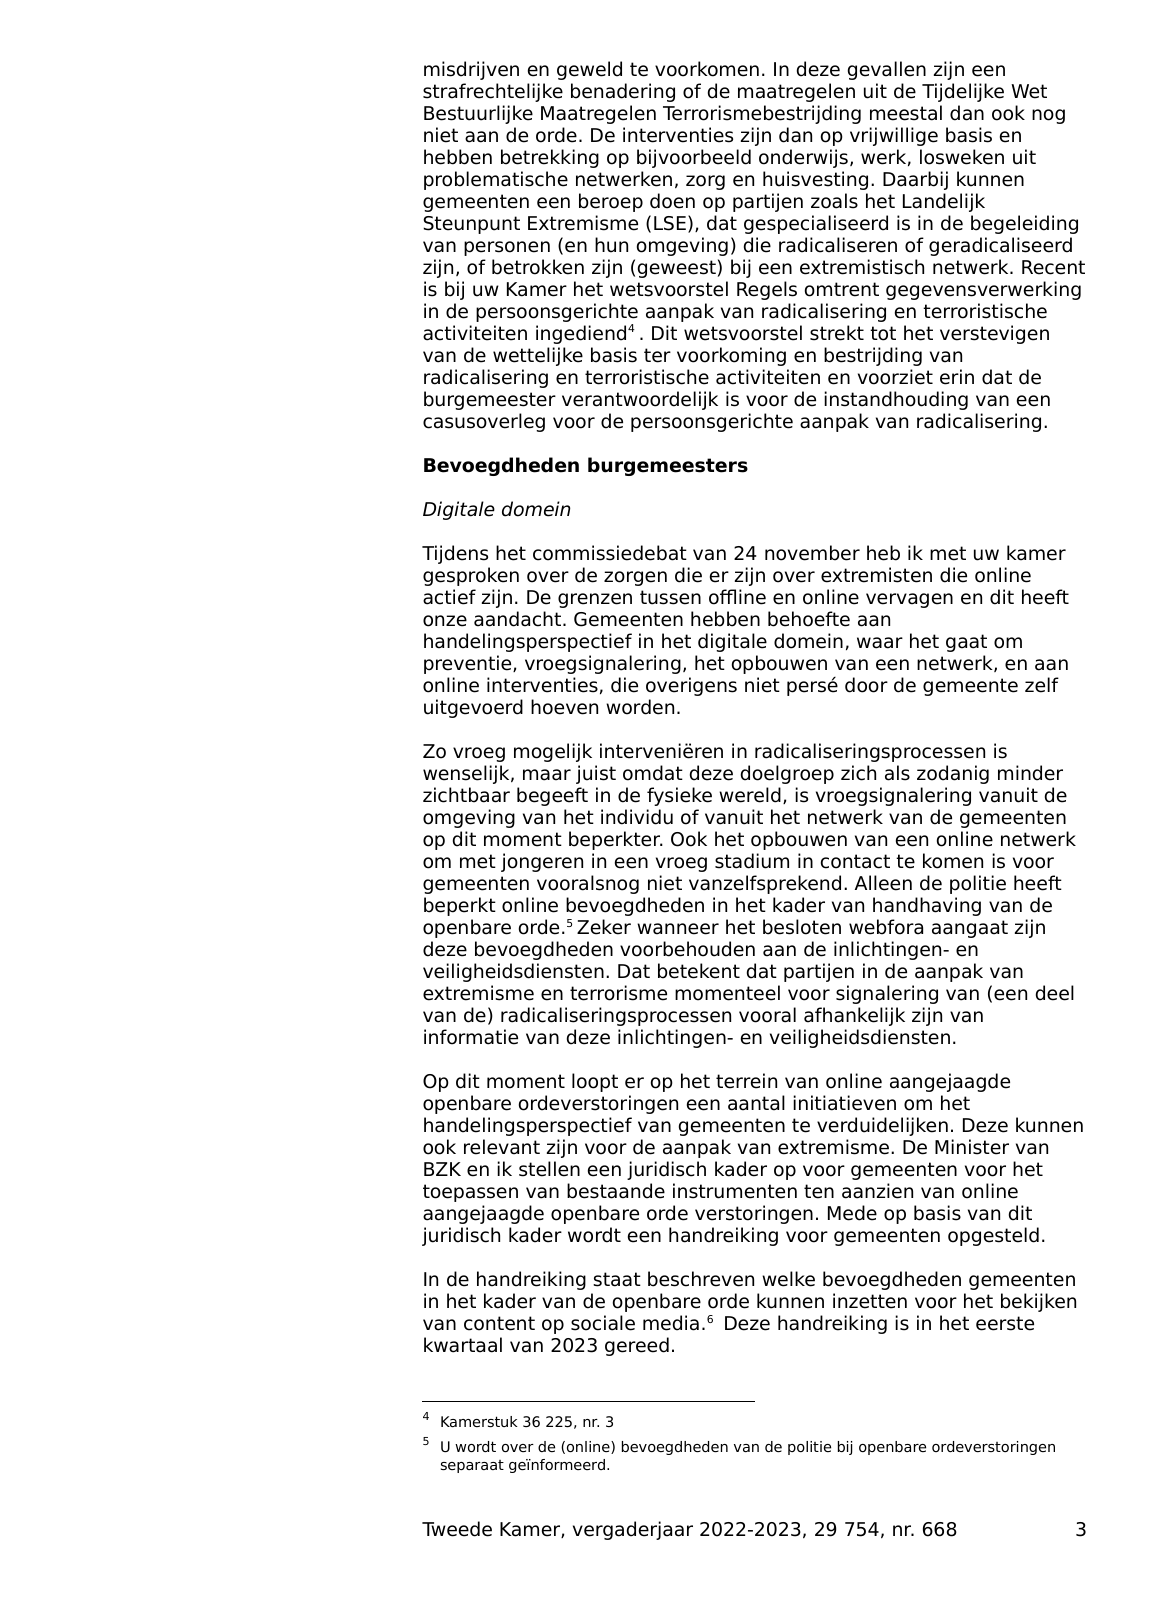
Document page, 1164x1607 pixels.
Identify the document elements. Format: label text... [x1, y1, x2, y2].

text In de handreiking staat beschreven welke bevoegdheden gemeenten in het kader van de openbare orde kunnen inzetten voor het bekijken van content op sociale media. Deze handreiking is in het eerste kwartaal van 2023 gereed. [422, 1269, 1087, 1357]
text U wordt over de (online) bevoegdheden van de politie bij openbare ordeverstoringen separaat geïnformeerd. [422, 1435, 1087, 1474]
text Op dit moment loopt er op het terrein van online aangejaagde openbare ordeverstoringen een aantal initiatieven om het handelingsperspectief van gemeenten te verduidelijken. Deze kunnen ook relevant zijn voor de aanpak van extremisme. De Minister van BZK en ik stellen een juridisch kader op voor gemeenten voor het toepassen van bestaande instrumenten ten aanzien van online aangejaagde openbare orde verstoringen. Mede op basis van dit juridisch kader wordt een handreiking voor gemeenten opgesteld. [422, 1071, 1087, 1247]
text Kamerstuk 36 225, nr. 3 [422, 1410, 1087, 1432]
text misdrijven en geweld te voorkomen. In deze gevallen zijn een strafrechtelijke benadering of de maatregelen uit de Tijdelijke Wet Bestuurlijke Maatregelen Terrorismebestrijding meestal dan ook nog niet aan de orde. De interventies zijn dan op vrijwillige basis en hebben betrekking op bijvoorbeeld onderwijs, werk, losweken uit problematische netwerken, zorg en huisvesting. Daarbij kunnen gemeenten een beroep doen op partijen zoals het Landelijk Steunpunt Extremisme (LSE), dat gespecialiseerd is in de begeleiding van personen (en hun omgeving) die radicaliseren of geradicaliseerd zijn, of betrokken zijn (geweest) bij een extremistisch netwerk. Recent is bij uw Kamer het wetsvoorstel Regels omtrent gegevensverwerking in de persoonsgerichte aanpak van radicalisering en terroristische activiteiten ingediend. Dit wetsvoorstel strekt tot het verstevigen van de wettelijke basis ter voorkoming en bestrijding van radicalisering en terroristische activiteiten en voorziet erin dat de burgemeester verantwoordelijk is voor de instandhouding van een casusoverleg voor de persoonsgerichte aanpak van radicalisering. [422, 59, 1087, 433]
subtitle Bevoegdheden burgemeesters [422, 455, 1087, 477]
subtitle Digitale domein [422, 499, 1087, 521]
text Zo vroeg mogelijk interveniëren in radicaliseringsprocessen is wenselijk, maar juist omdat deze doelgroep zich als zodanig minder zichtbaar begeeft in de fysieke wereld, is vroegsignalering vanuit de omgeving van het individu of vanuit het netwerk van de gemeenten op dit moment beperkter. Ook het opbouwen van een online netwerk om met jongeren in een vroeg stadium in contact te komen is voor gemeenten vooralsnog niet vanzelfsprekend. Alleen de politie heeft beperkt online bevoegdheden in het kader van handhaving van de openbare orde.Zeker wanneer het besloten webfora aangaat zijn deze bevoegdheden voorbehouden aan de inlichtingen- en veiligheidsdiensten. Dat betekent dat partijen in de aanpak van extremisme en terrorisme momenteel voor signalering van (een deel van de) radicaliseringsprocessen vooral afhankelijk zijn van informatie van deze inlichtingen- en veiligheidsdiensten. [422, 741, 1087, 1049]
text Tijdens het commissiedebat van 24 november heb ik met uw kamer gesproken over de zorgen die er zijn over extremisten die online actief zijn. De grenzen tussen offline en online vervagen en dit heeft onze aandacht. Gemeenten hebben behoefte aan handelingsperspectief in het digitale domein, waar het gaat om preventie, vroegsignalering, het opbouwen van een netwerk, en aan online interventies, die overigens niet persé door de gemeente zelf uitgevoerd hoeven worden. [422, 543, 1087, 719]
